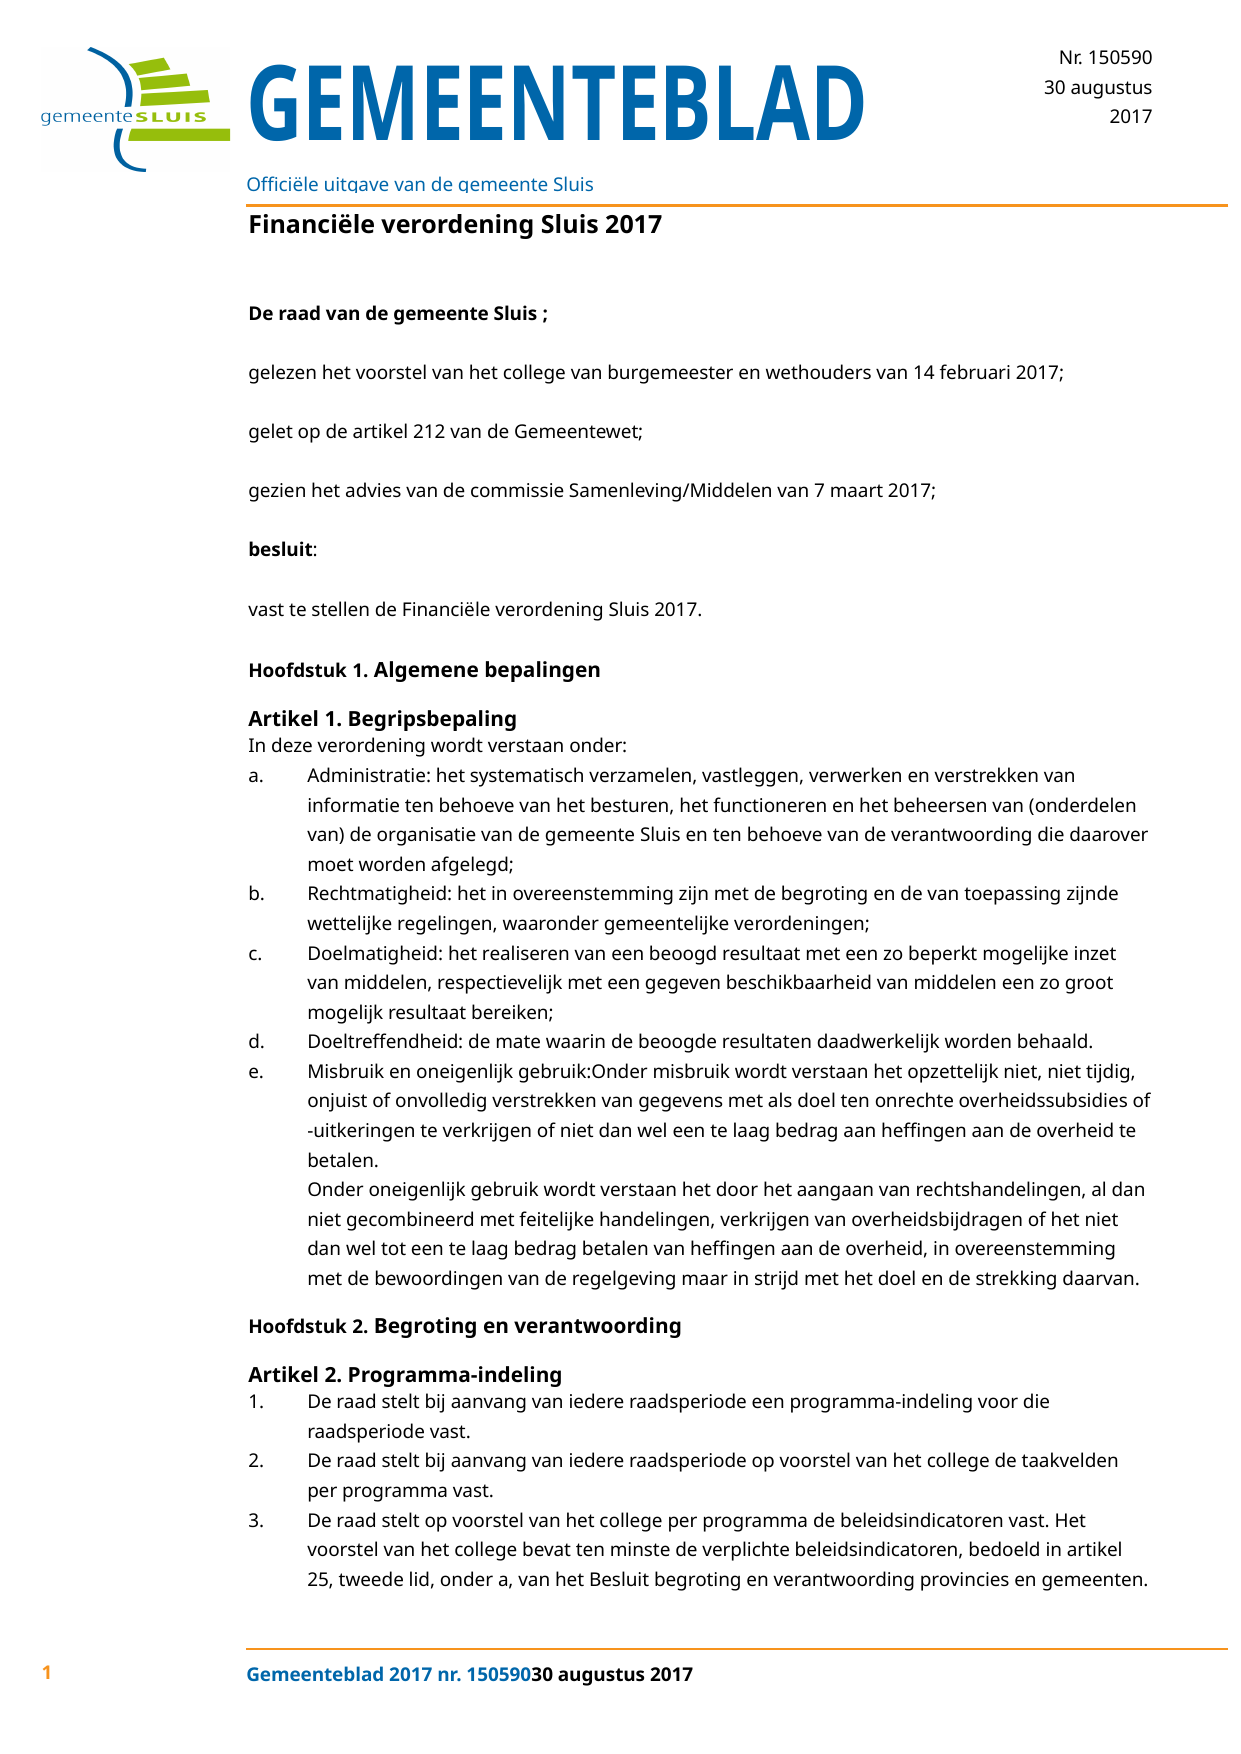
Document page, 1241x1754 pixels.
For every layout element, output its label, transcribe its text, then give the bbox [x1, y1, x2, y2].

list Doelmatigheid: het realiseren van een beoogd resultaat met een zo beperkt mogelijke inzet van middelen, respectievelijk met een gegeven beschikbaarheid van middelen een zo groot mogelijk resultaat bereiken; [248, 940, 1152, 1024]
text Hoofdstuk 2. Begroting en verantwoording [248, 1311, 1152, 1339]
text besluit: [248, 537, 1152, 562]
text Artikel 1. Begripsbepaling [248, 704, 1152, 733]
text Hoofdstuk 1. Algemene bepalingen [248, 655, 1152, 683]
list De raad stelt bij aanvang van iedere raadsperiode een programma-indeling voor die raadsperiode vast. [248, 1388, 1152, 1444]
list Administratie: het systematisch verzamelen, vastleggen, verwerken en verstrekken van informatie ten behoeve van het besturen, het functioneren en het beheersen van (onderdelen van) de organisatie van de gemeente Sluis en ten behoeve van de verantwoording die daarover moet worden afgelegd; [248, 762, 1152, 877]
list Rechtmatigheid: het in overeenstemming zijn met de begroting en de van toepassing zijnde wettelijke regelingen, waaronder gemeentelijke verordeningen; [248, 881, 1152, 936]
text gelet op de artikel 212 van de Gemeentewet; [248, 418, 1152, 444]
text gelezen het voorstel van het college van burgemeester en wethouders van 14 februari 2017; [248, 359, 1152, 385]
list Misbruik en oneigenlijk gebruik:Onder misbruik wordt verstaan het opzettelijk niet, niet tijdig, onjuist of onvolledig verstrekken van gegevens met als doel ten onrechte overheidssubsidies of -uitkeringen te verkrijgen of niet dan wel een te laag bedrag aan heffingen aan de overheid te betalen. [248, 1058, 1152, 1172]
text De raad van de gemeente Sluis ; [248, 300, 1152, 326]
list De raad stelt bij aanvang van iedere raadsperiode op voorstel van het college de taakvelden per programma vast. [248, 1448, 1152, 1503]
text Artikel 2. Programma-indeling [248, 1360, 1152, 1388]
text vast te stellen de Financiële verordening Sluis 2017. [248, 596, 1152, 621]
text Financiële verordening Sluis 2017 [248, 207, 1152, 241]
text gezien het advies van de commissie Samenleving/Middelen van 7 maart 2017; [248, 477, 1152, 503]
text In deze verordening wordt verstaan onder: [248, 733, 1152, 758]
list Doeltreffendheid: de mate waarin de beoogde resultaten daadwerkelijk worden behaald. [248, 1028, 1152, 1054]
list De raad stelt op voorstel van het college per programma de beleidsindicatoren vast. Het voorstel van het college bevat ten minste de verplichte beleidsindicatoren, bedoeld in artikel 25, tweede lid, onder a, van het Besluit begroting en verantwoording provincies en gemeenten. [248, 1507, 1152, 1592]
picture [41, 47, 231, 172]
list Onder oneigenlijk gebruik wordt verstaan het door het aangaan van rechtshandelingen, al dan niet gecombineerd met feitelijke handelingen, verkrijgen van overheidsbijdragen of het niet dan wel tot een te laag bedrag betalen van heffingen aan de overheid, in overeenstemming met de bewoordingen van de regelgeving maar in strijd met het doel en de strekking daarvan. [248, 1176, 1152, 1291]
